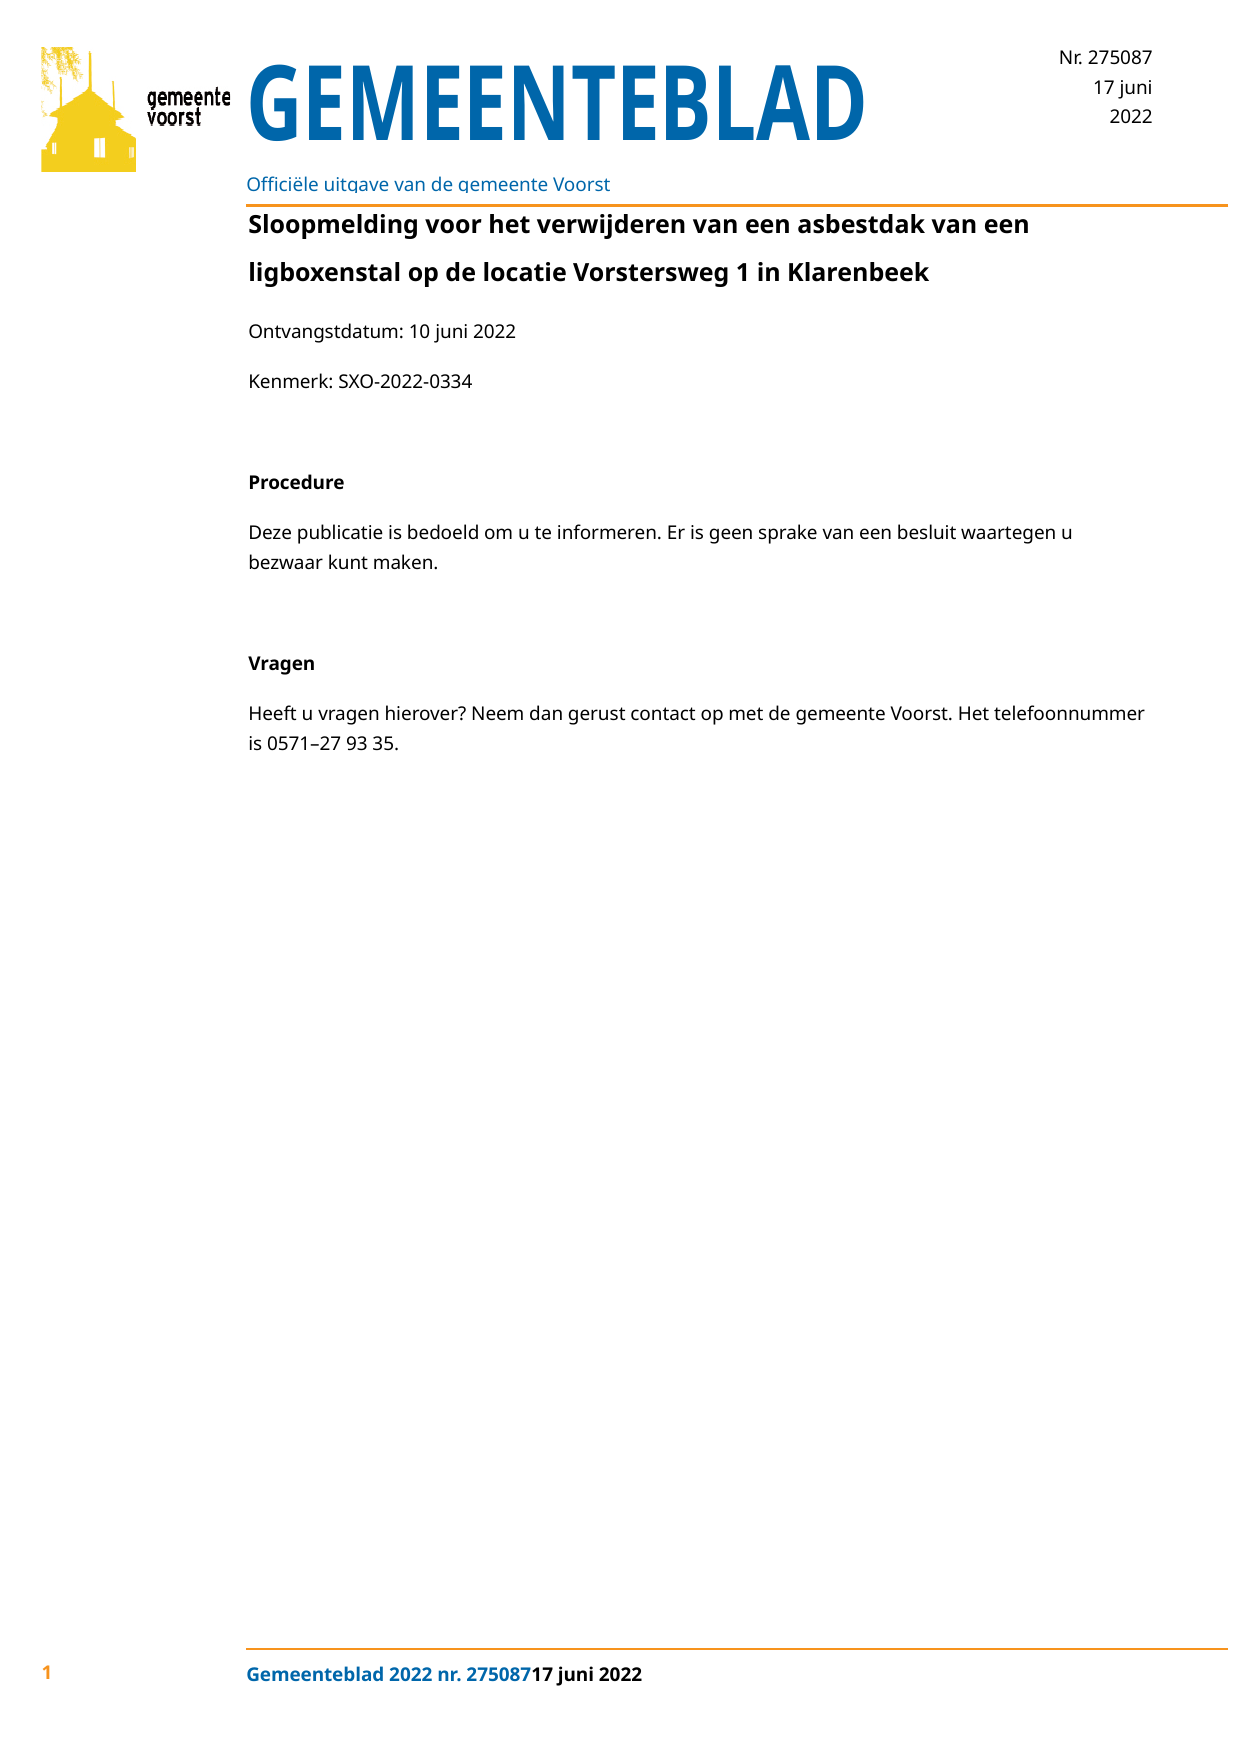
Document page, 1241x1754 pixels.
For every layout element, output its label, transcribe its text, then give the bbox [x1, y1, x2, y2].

text Ontvangstdatum: 10 juni 2022 [248, 318, 1152, 344]
text Procedure [248, 469, 1152, 495]
text Kenmerk: SXO-2022-0334 [248, 368, 1152, 394]
text Heeft u vragen hierover? Neem dan gerust contact op met de gemeente Voorst. Het telefoonnummer is 0571–27 93 35. [248, 700, 1152, 756]
text Vragen [248, 650, 1152, 676]
text Deze publicatie is bedoeld om u te informeren. Er is geen sprake van een besluit waartegen u bezwaar kunt maken. [248, 519, 1152, 575]
picture [41, 47, 231, 172]
text Sloopmelding voor het verwijderen van een asbestdak van een ligboxenstal op de locatie Vorstersweg 1 in Klarenbeek [248, 207, 1152, 288]
